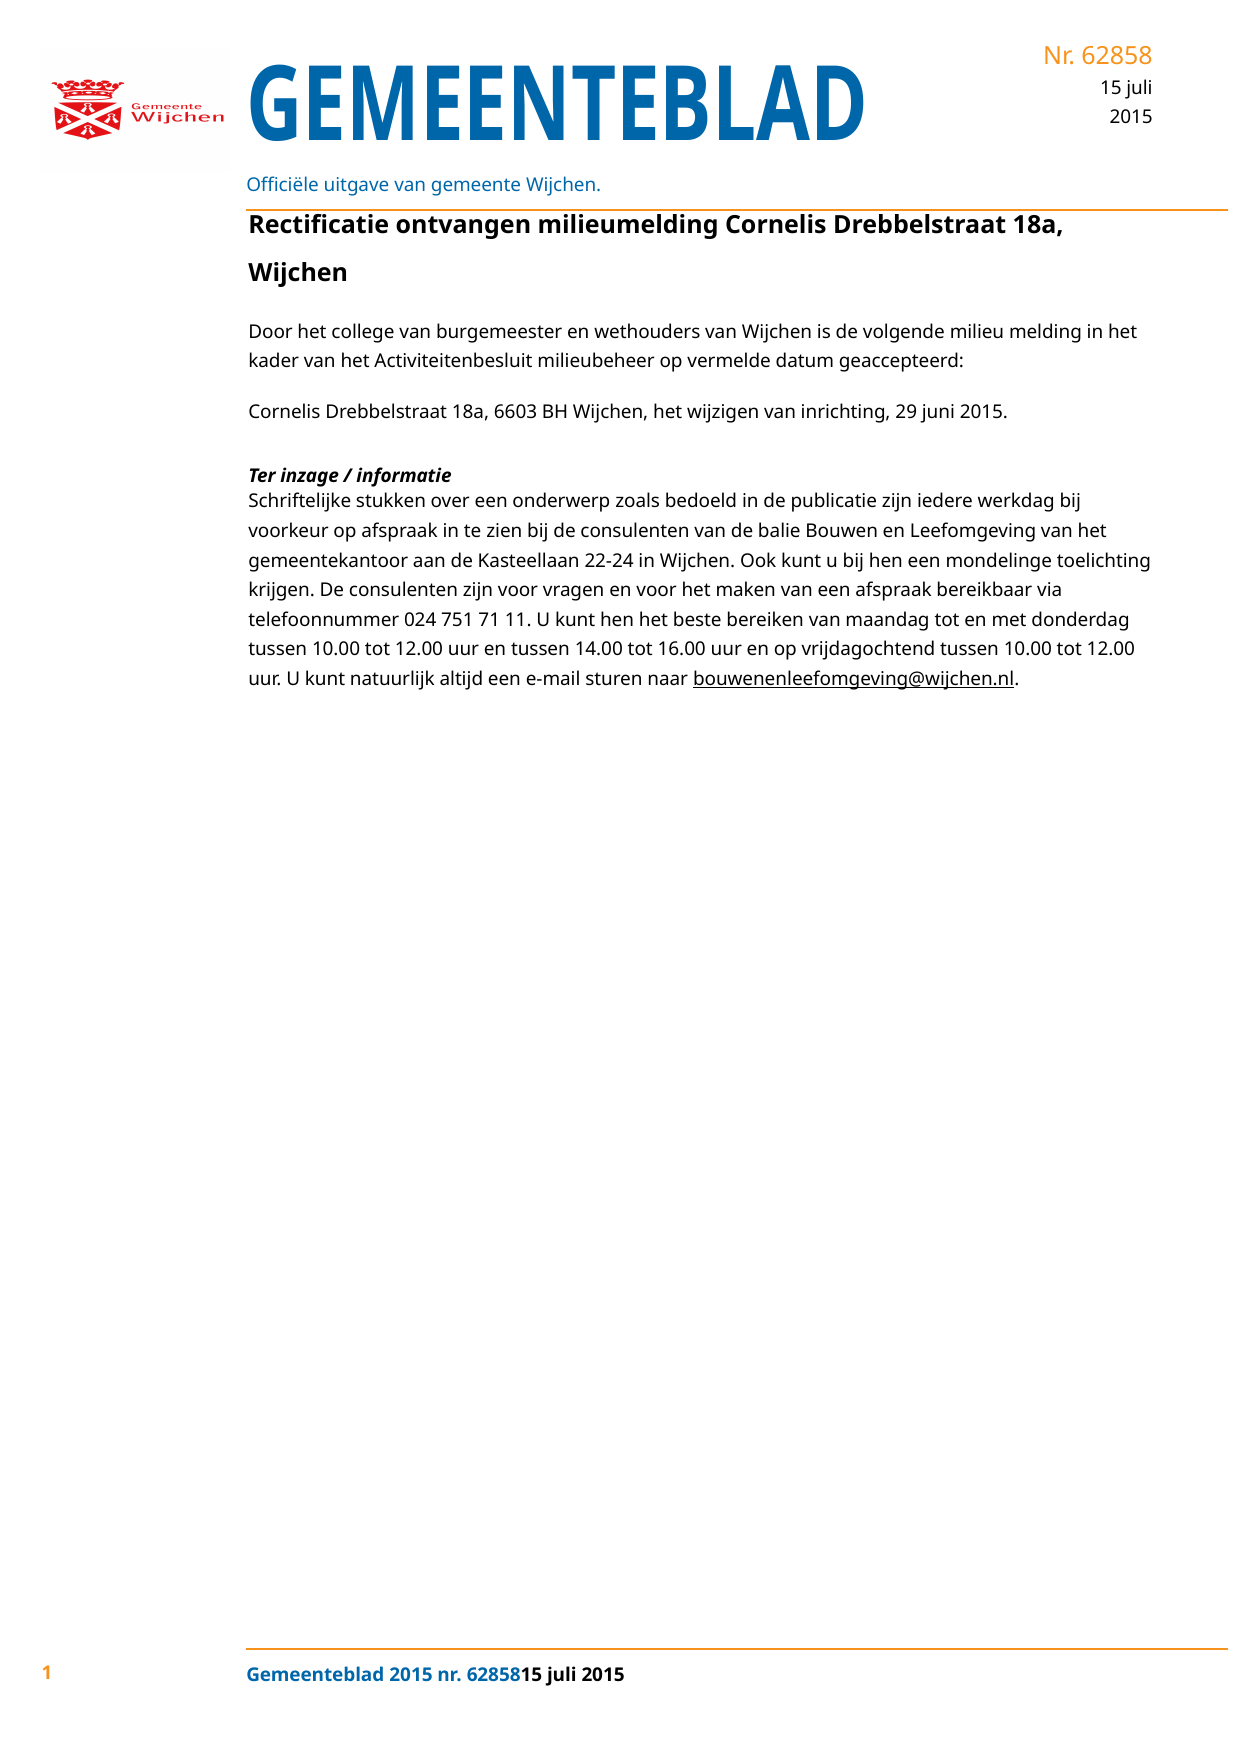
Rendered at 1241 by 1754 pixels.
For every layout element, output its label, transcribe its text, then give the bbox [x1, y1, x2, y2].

picture [41, 47, 231, 172]
text Ter inzage / informatie [248, 462, 1152, 488]
text Rectificatie ontvangen milieumelding Cornelis Drebbelstraat 18a, Wijchen [248, 211, 1152, 288]
text Door het college van burgemeester en wethouders van Wijchen is de volgende milieu melding in het kader van het Activiteitenbesluit milieubeheer op vermelde datum geaccepteerd: [248, 318, 1152, 373]
text Schriftelijke stukken over een onderwerp zoals bedoeld in de publicatie zijn iedere werkdag bij voorkeur op afspraak in te zien bij de consulenten van de balie Bouwen en Leefomgeving van het gemeentekantoor aan de Kasteellaan 22-24 in Wijchen. Ook kunt u bij hen een mondelinge toelichting krijgen. De consulenten zijn voor vragen en voor het maken van een afspraak bereikbaar via telefoonnummer 024 751 71 11. U kunt hen het beste bereiken van maandag tot en met donderdag tussen 10.00 tot 12.00 uur en tussen 14.00 tot 16.00 uur en op vrijdagochtend tussen 10.00 tot 12.00 uur. U kunt natuurlijk altijd een e-mail sturen naar bouwenenleefomgeving@wijchen.nl. [248, 488, 1152, 691]
text Cornelis Drebbelstraat 18a, 6603 BH Wijchen, het wijzigen van inrichting, 29 juni 2015. [248, 398, 1152, 424]
